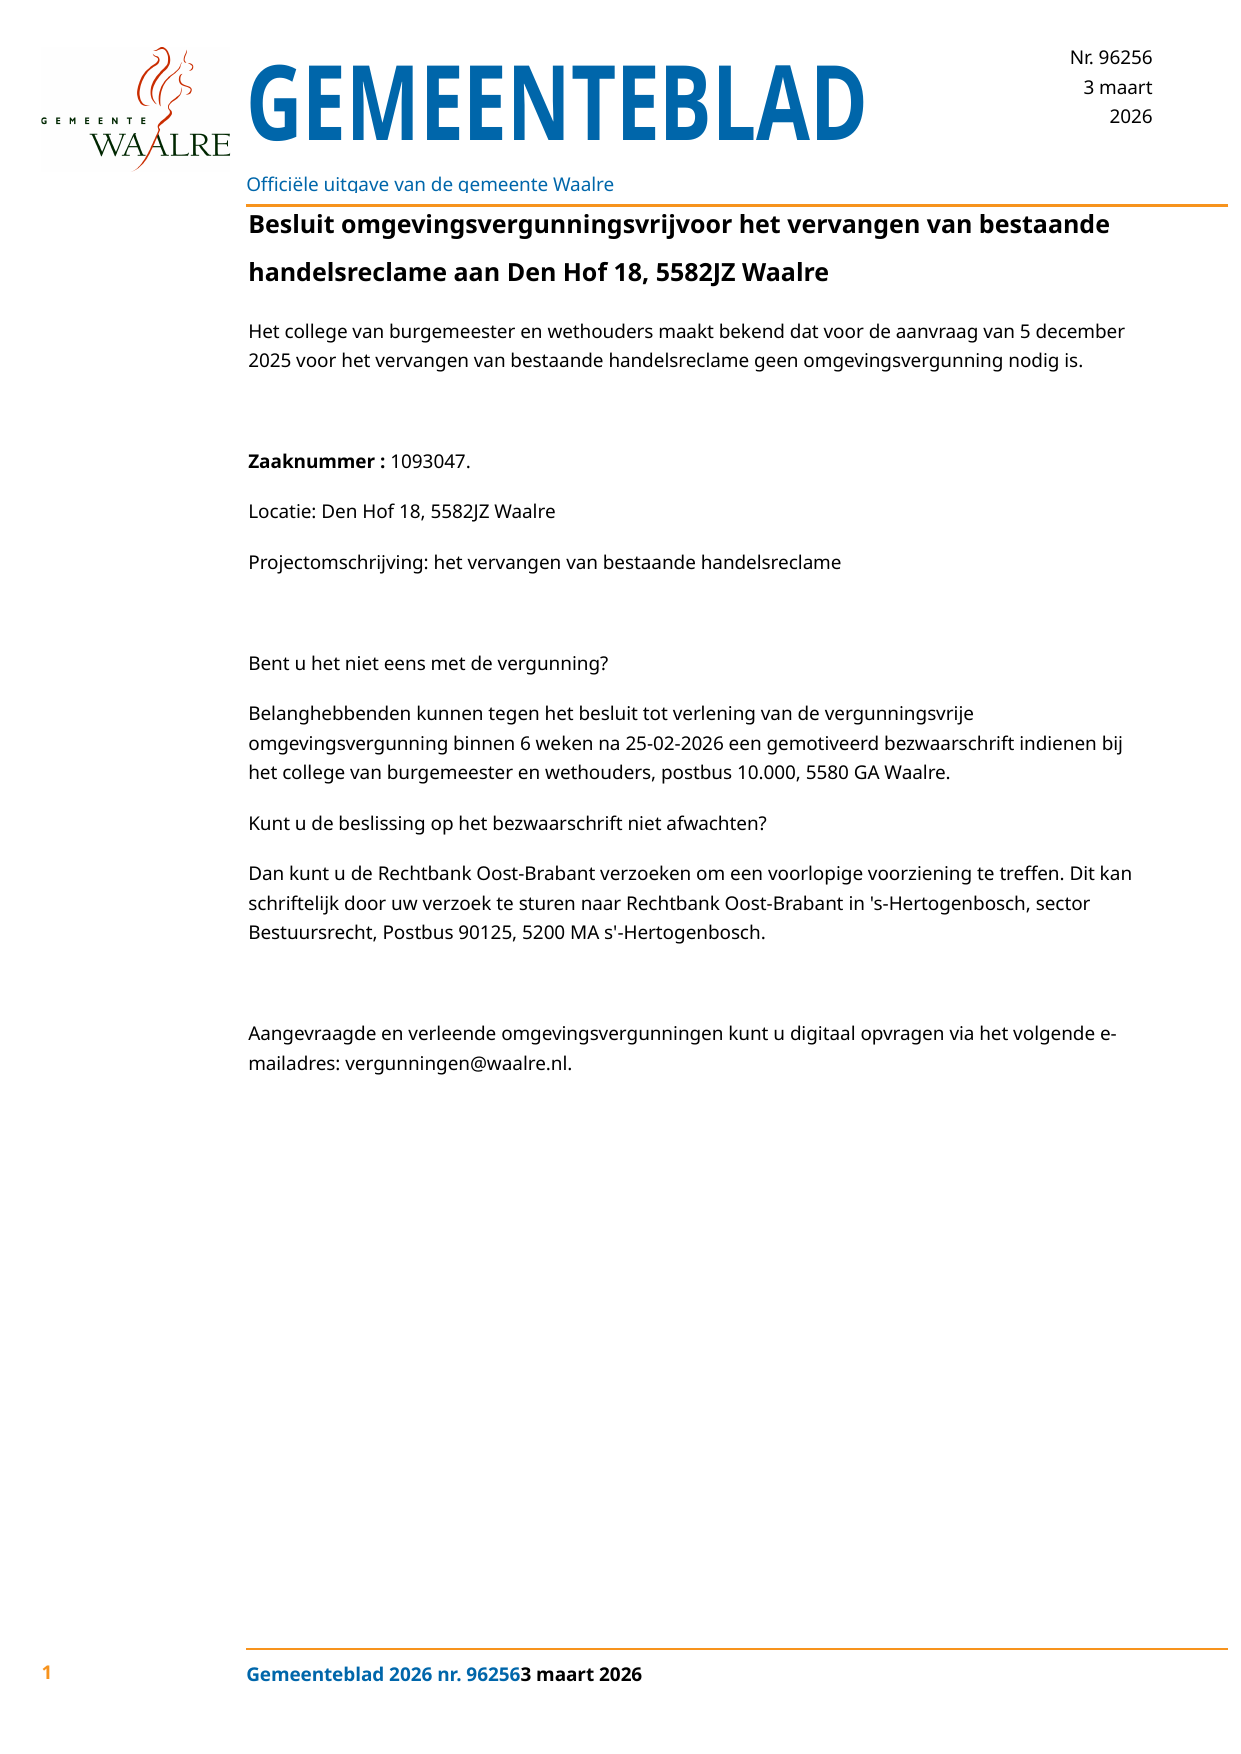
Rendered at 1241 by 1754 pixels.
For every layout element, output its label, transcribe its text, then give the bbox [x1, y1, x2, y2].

text Projectomschrijving: het vervangen van bestaande handelsreclame [248, 549, 1152, 575]
text Dan kunt u de Rechtbank Oost-Brabant verzoeken om een voorlopige voorziening te treffen. Dit kan schriftelijk door uw verzoek te sturen naar Rechtbank Oost-Brabant in 's-Hertogenbosch, sector Bestuursrecht, Postbus 90125, 5200 MA s'-Hertogenbosch. [248, 860, 1152, 945]
text Kunt u de beslissing op het bezwaarschrift niet afwachten? [248, 810, 1152, 836]
text Belanghebbenden kunnen tegen het besluit tot verlening van de vergunningsvrije omgevingsvergunning binnen 6 weken na 25-02-2026 een gemotiveerd bezwaarschrift indienen bij het college van burgemeester en wethouders, postbus 10.000, 5580 GA Waalre. [248, 700, 1152, 785]
text Aangevraagde en verleende omgevingsvergunningen kunt u digitaal opvragen via het volgende e-mailadres: vergunningen@waalre.nl. [248, 1020, 1152, 1076]
text Locatie: Den Hof 18, 5582JZ Waalre [248, 499, 1152, 524]
text Bent u het niet eens met de vergunning? [248, 650, 1152, 676]
text Besluit omgevingsvergunningsvrijvoor het vervangen van bestaande handelsreclame aan Den Hof 18, 5582JZ Waalre [248, 207, 1152, 288]
picture [41, 47, 231, 172]
text Zaaknummer : 1093047. [248, 448, 1152, 474]
text Het college van burgemeester en wethouders maakt bekend dat voor de aanvraag van 5 december 2025 voor het vervangen van bestaande handelsreclame geen omgevingsvergunning nodig is. [248, 318, 1152, 373]
